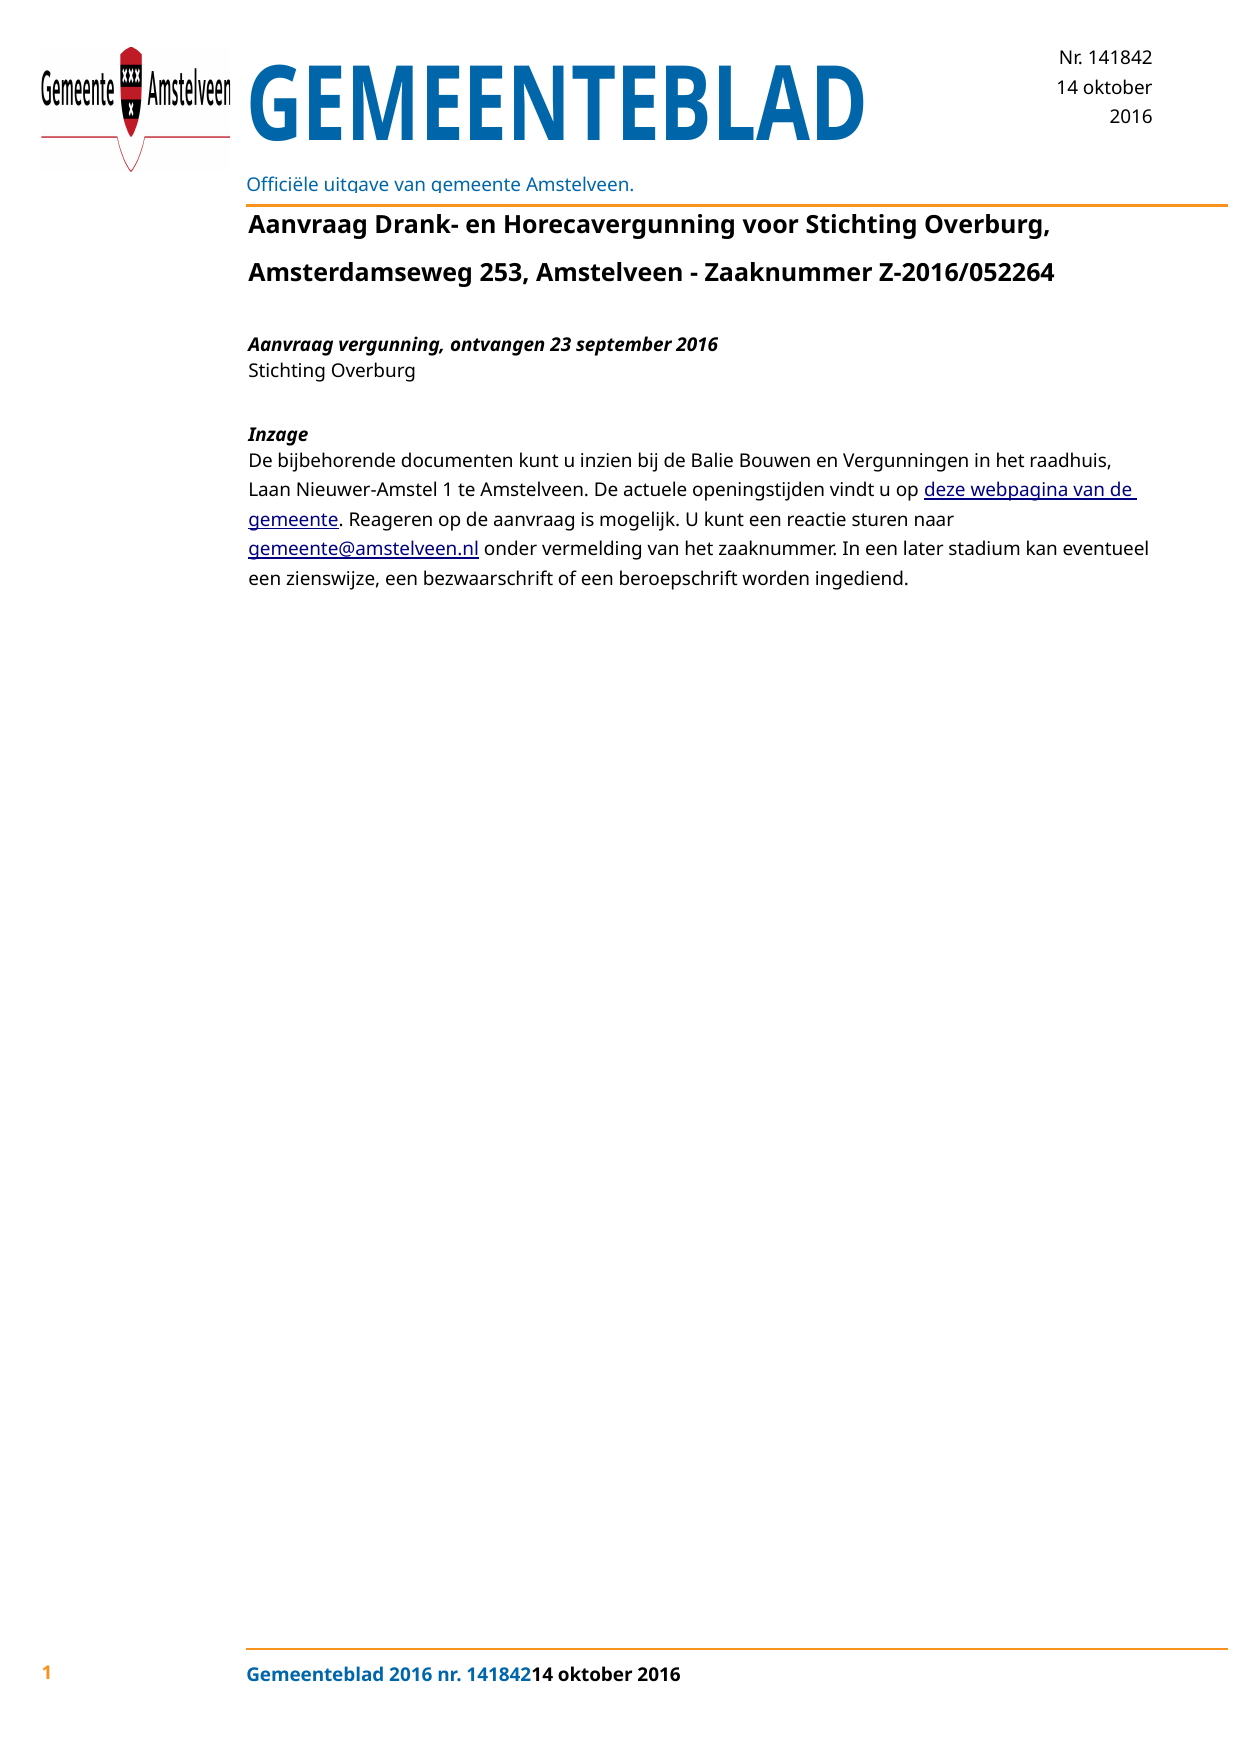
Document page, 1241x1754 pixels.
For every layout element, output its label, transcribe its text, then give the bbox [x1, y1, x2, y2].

text De bijbehorende documenten kunt u inzien bij de Balie Bouwen en Vergunningen in het raadhuis, Laan Nieuwer-Amstel 1 te Amstelveen. De actuele openingstijden vindt u op deze webpagina van de gemeente. Reageren op de aanvraag is mogelijk. U kunt een reactie sturen naar gemeente@amstelveen.nl onder vermelding van het zaaknummer. In een later stadium kan eventueel een zienswijze, een bezwaarschrift of een beroepschrift worden ingediend. [248, 447, 1152, 591]
text Stichting Overburg [248, 357, 1152, 383]
picture [41, 47, 231, 172]
text Aanvraag vergunning, ontvangen 23 september 2016 [248, 331, 1152, 357]
text Inzage [248, 421, 1152, 447]
text Aanvraag Drank- en Horecavergunning voor Stichting Overburg, Amsterdamseweg 253, Amstelveen - Zaaknummer Z-2016/052264 [248, 207, 1152, 288]
